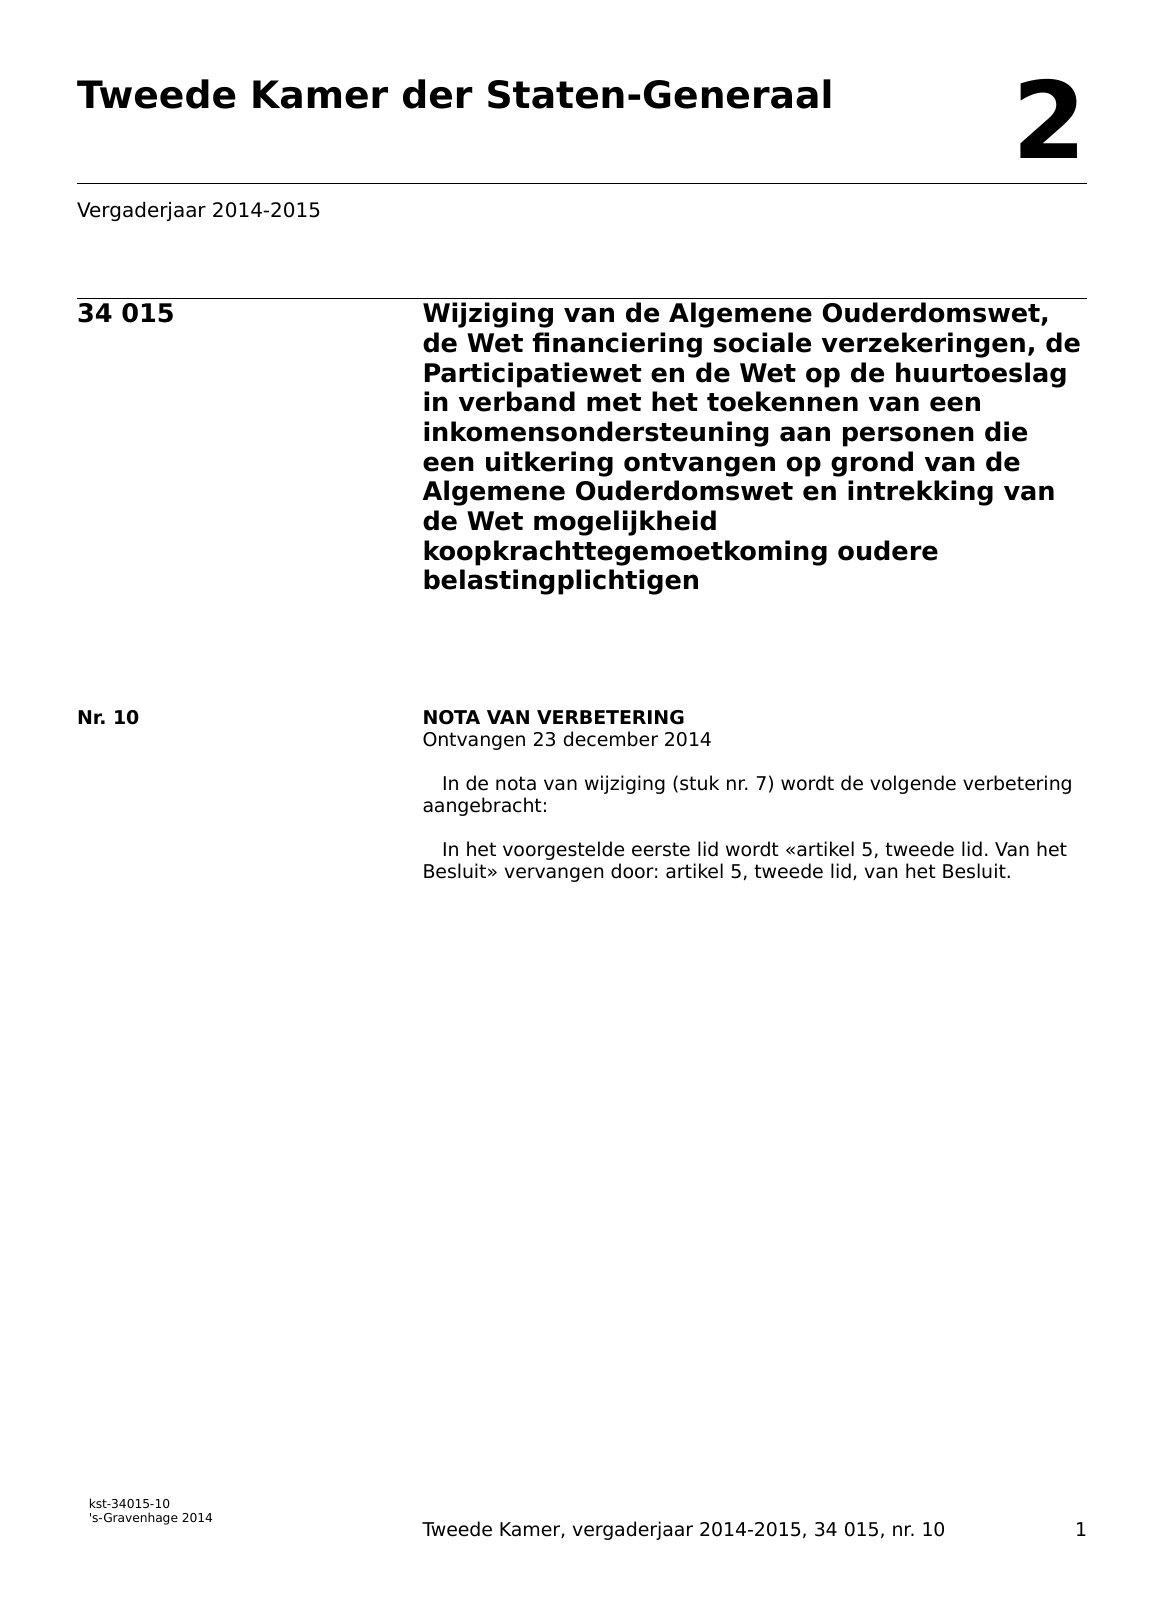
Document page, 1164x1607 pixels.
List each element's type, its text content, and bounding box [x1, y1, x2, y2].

text 's-Gravenhage 2014 [88, 1511, 323, 1525]
table_cell Vergaderjaar 2014-2015 [77, 184, 1087, 298]
text In de nota van wijziging (stuk nr. 7) wordt de volgende verbetering aangebracht: [422, 773, 1087, 817]
text In het voorgestelde eerste lid wordt «artikel 5, tweede lid. Van het Besluit» vervangen door: artikel 5, tweede lid, van het Besluit. [422, 839, 1087, 883]
subtitle Nr. 10 NOTA VAN VERBETERING [77, 707, 1087, 729]
table_header Tweede Kamer der Staten-Generaal [77, 59, 886, 183]
text Ontvangen 23 december 2014 [422, 729, 1087, 751]
table_header 2 [886, 59, 1087, 183]
text kst-34015-10 [88, 1497, 323, 1511]
subtitle 34 015 Wijziging van de Algemene Ouderdomswet, de Wet financiering sociale verzekeringen, de Participatiewet en de Wet op de huurtoeslag in verband met het toekennen van een inkomensondersteuning aan personen die een uitkering ontvangen op grond van de Algemene Ouderdomswet en intrekking van de Wet mogelijkheid koopkrachttegemoetkoming oudere belastingplichtigen [77, 299, 1087, 596]
